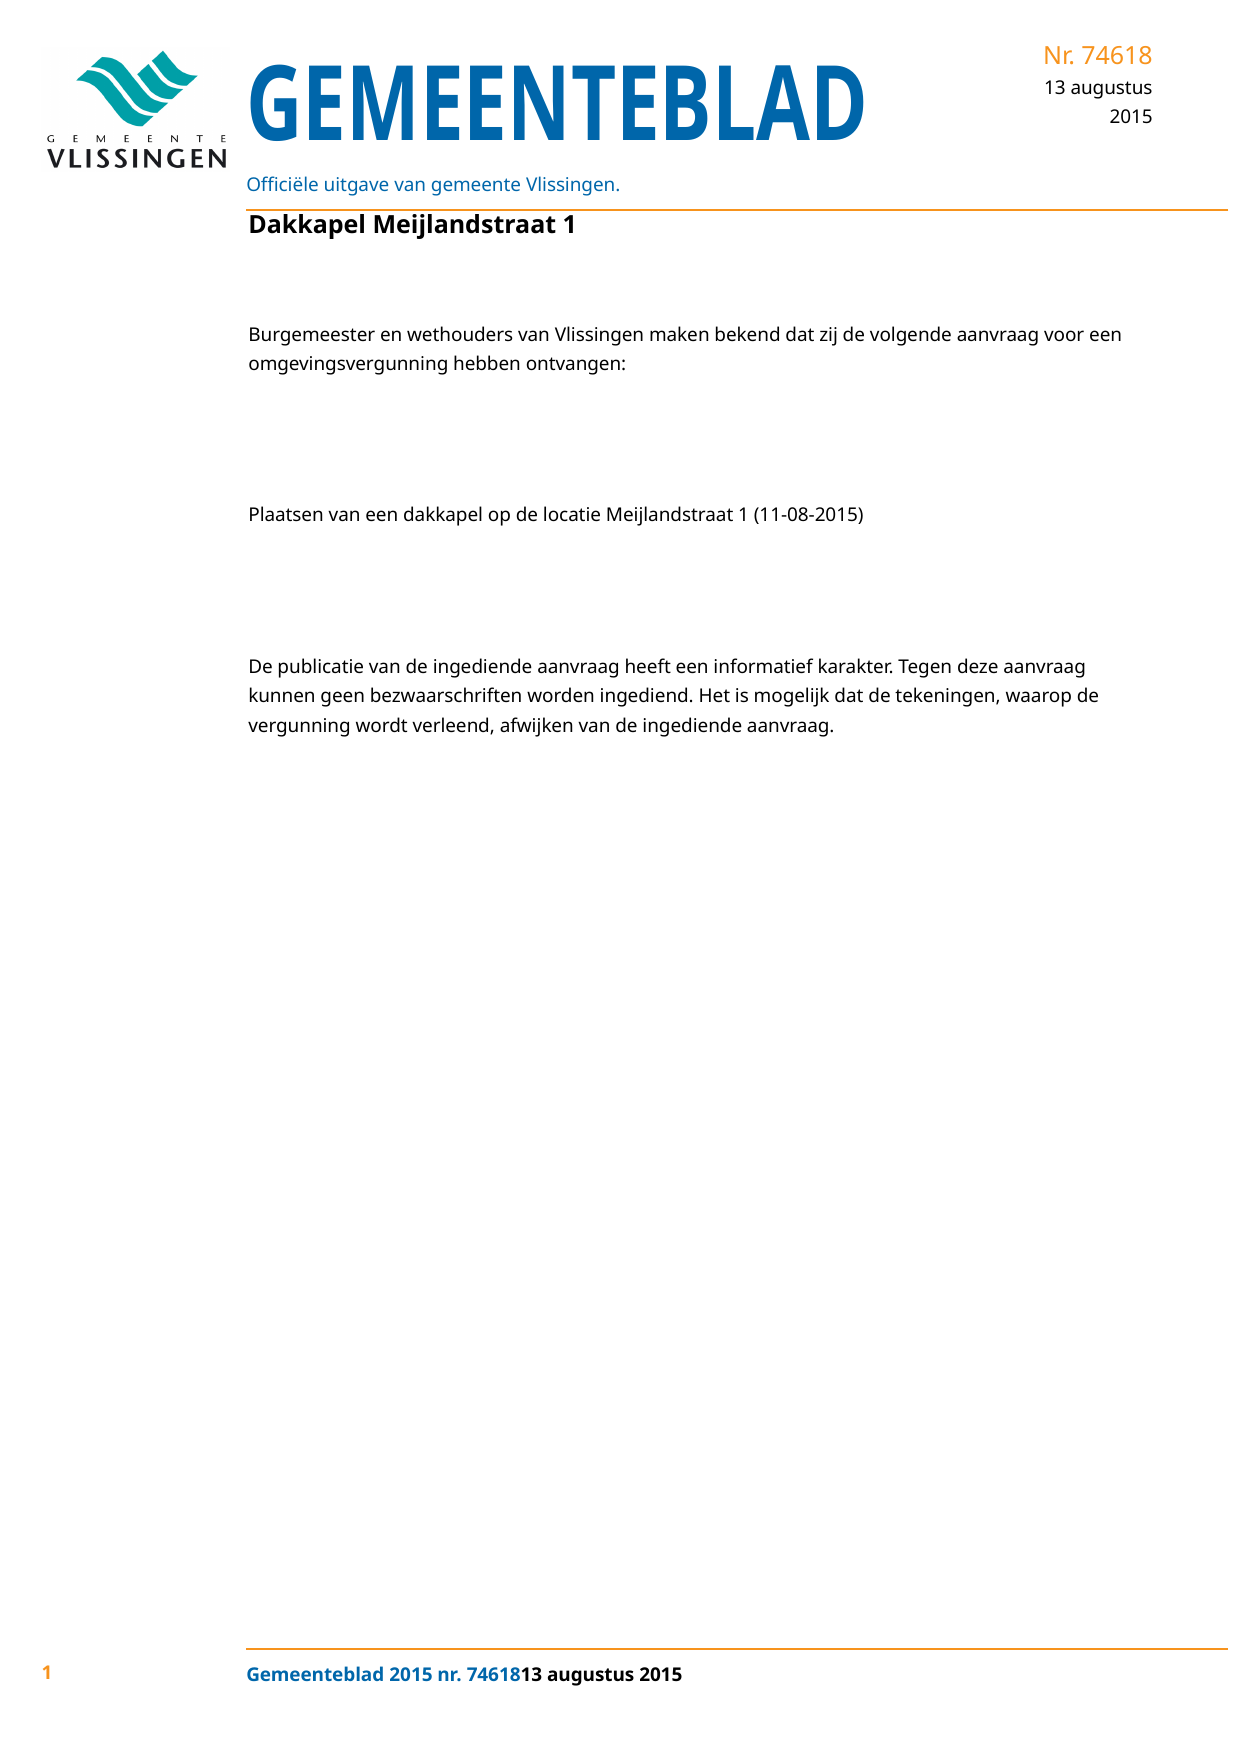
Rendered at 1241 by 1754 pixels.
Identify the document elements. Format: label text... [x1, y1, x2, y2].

picture [41, 47, 231, 172]
text Burgemeester en wethouders van Vlissingen maken bekend dat zij de volgende aanvraag voor een omgevingsvergunning hebben ontvangen: [248, 321, 1152, 376]
text De publicatie van de ingediende aanvraag heeft een informatief karakter. Tegen deze aanvraag kunnen geen bezwaarschriften worden ingediend. Het is mogelijk dat de tekeningen, waarop de vergunning wordt verleend, afwijken van de ingediende aanvraag. [248, 653, 1152, 738]
text Dakkapel Meijlandstraat 1 [248, 211, 1152, 241]
text Plaatsen van een dakkapel op de locatie Meijlandstraat 1 (11-08-2015) [248, 502, 1152, 527]
